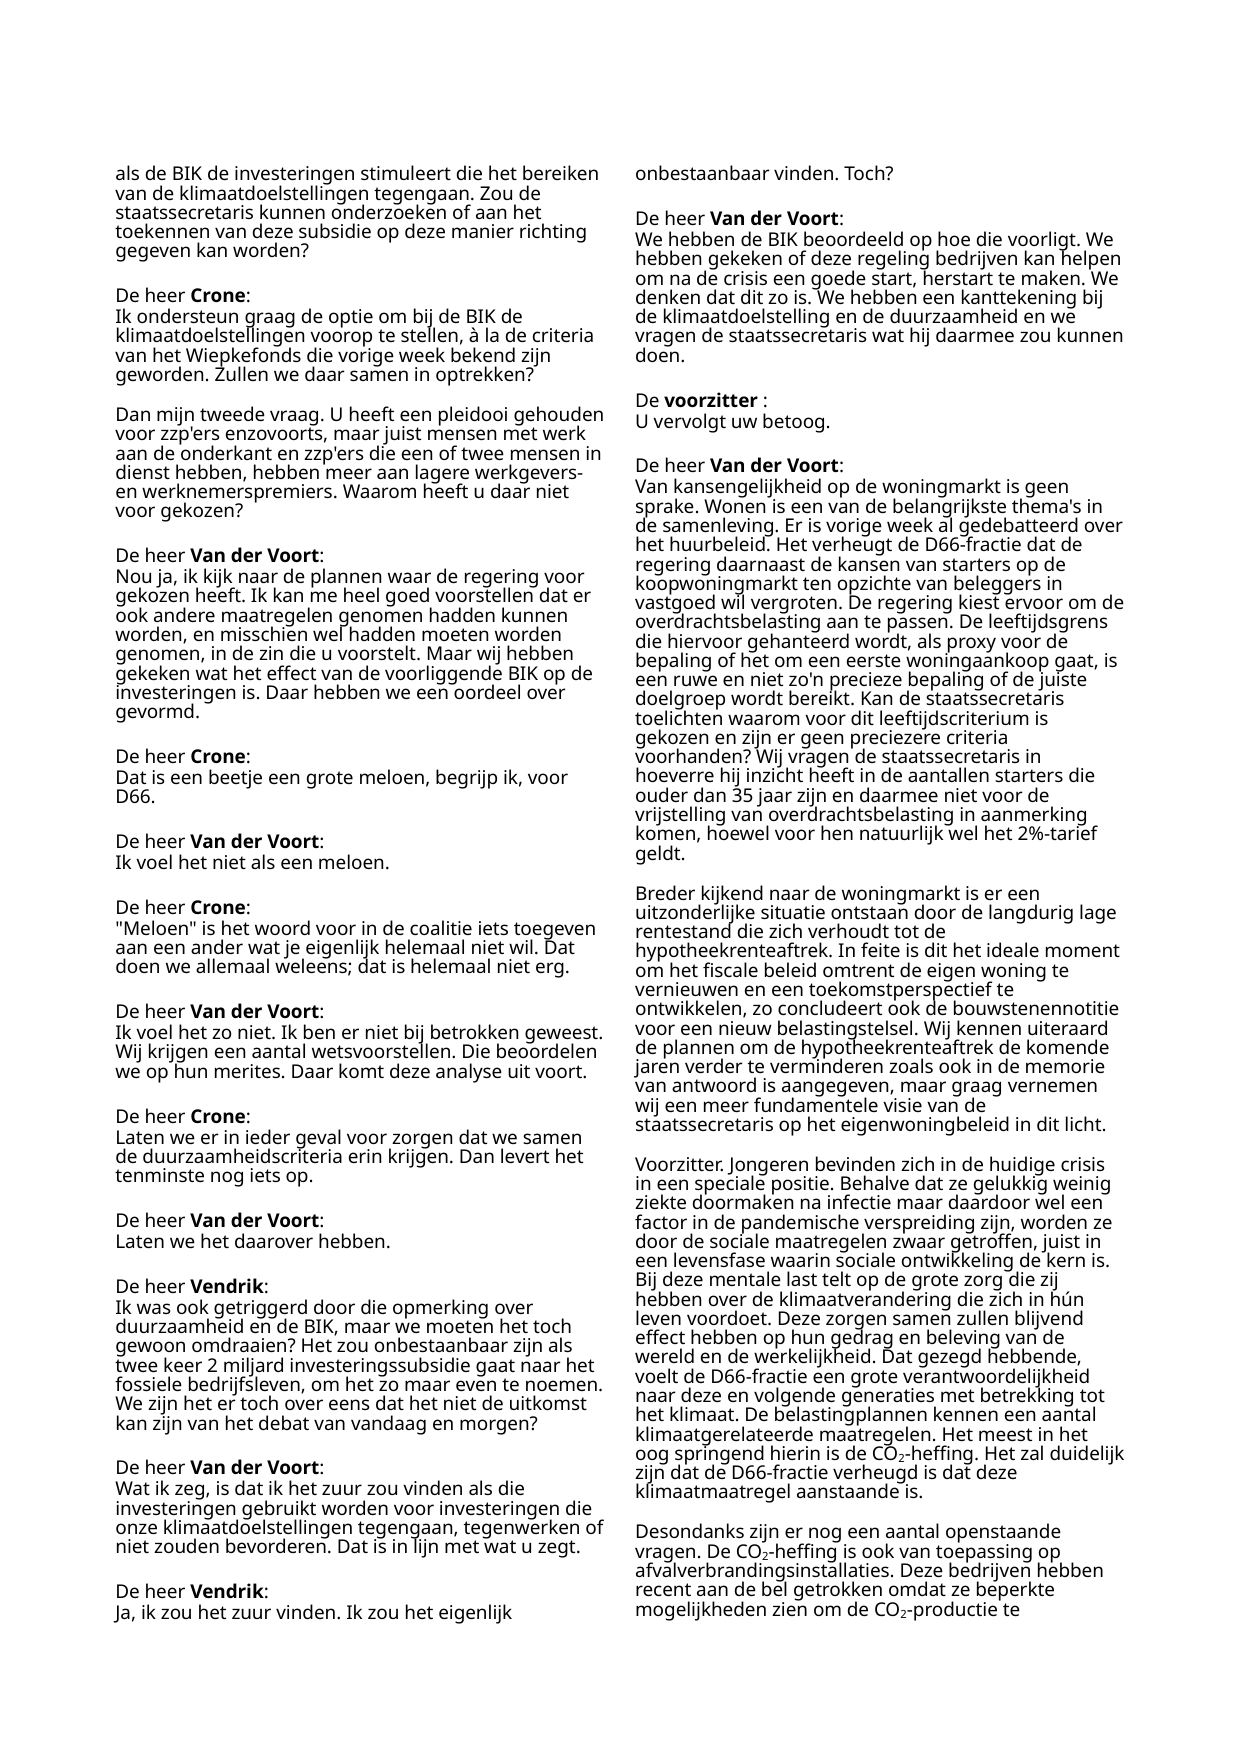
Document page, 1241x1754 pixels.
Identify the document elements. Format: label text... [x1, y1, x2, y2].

text als de BIK de investeringen stimuleert die het bereiken van de klimaatdoelstellingen tegengaan. Zou de staatssecretaris kunnen onderzoeken of aan het toekennen van deze subsidie op deze manier richting gegeven kan worden? [115, 165, 605, 262]
text De voorzitter : [635, 387, 1125, 413]
text Breder kijkend naar de woningmarkt is er een uitzonderlijke situatie ontstaan door de langdurig lage rentestand die zich verhoudt tot de hypotheekrenteaftrek. In feite is dit het ideale moment om het fiscale beleid omtrent de eigen woning te vernieuwen en een toekomstperspectief te ontwikkelen, zo concludeert ook de bouwstenennotitie voor een nieuw belastingstelsel. Wij kennen uiteraard de plannen om de hypotheekrenteaftrek de komende jaren verder te verminderen zoals ook in de memorie van antwoord is aangegeven, maar graag vernemen wij een meer fundamentele visie van de staatssecretaris op het eigenwoningbeleid in dit licht. [635, 884, 1125, 1135]
text Ik ondersteun graag de optie om bij de BIK de klimaatdoelstellingen voorop te stellen, à la de criteria van het Wiepkefonds die vorige week bekend zijn geworden. Zullen we daar samen in optrekken? [115, 308, 605, 385]
text Ja, ik zou het zuur vinden. Ik zou het eigenlijk [115, 1604, 605, 1623]
text De heer Crone: [115, 282, 605, 308]
text Desondanks zijn er nog een aantal openstaande vragen. De CO2-heffing is ook van toepassing op afvalverbrandingsinstallaties. Deze bedrijven hebben recent aan de bel getrokken omdat ze beperkte mogelijkheden zien om de CO2-productie te [635, 1523, 1125, 1620]
text De heer Crone: [115, 743, 605, 769]
text De heer Van der Voort: [115, 828, 605, 854]
text Ik was ook getriggerd door die opmerking over duurzaamheid en de BIK, maar we moeten het toch gewoon omdraaien? Het zou onbestaanbaar zijn als twee keer 2 miljard investeringssubsidie gaat naar het fossiele bedrijfsleven, om het zo maar even te noemen. We zijn het er toch over eens dat het niet de uitkomst kan zijn van het debat van vandaag en morgen? [115, 1299, 605, 1434]
text Laten we het daarover hebben. [115, 1233, 605, 1252]
text "Meloen" is het woord voor in de coalitie iets toegeven aan een ander wat je eigenlijk helemaal niet wil. Dat doen we allemaal weleens; dat is helemaal niet erg. [115, 920, 605, 978]
text Ik voel het zo niet. Ik ben er niet bij betrokken geweest. Wij krijgen een aantal wetsvoorstellen. Die beoordelen we op hun merites. Daar komt deze analyse uit voort. [115, 1024, 605, 1082]
text De heer Crone: [115, 894, 605, 920]
text Laten we er in ieder geval voor zorgen dat we samen de duurzaamheidscriteria erin krijgen. Dan levert het tenminste nog iets op. [115, 1129, 605, 1186]
text U vervolgt uw betoog. [635, 413, 1125, 432]
text Dan mijn tweede vraag. U heeft een pleidooi gehouden voor zzp'ers enzovoorts, maar juist mensen met werk aan de onderkant en zzp'ers die een of twee mensen in dienst hebben, hebben meer aan lagere werkgevers- en werknemerspremiers. Waarom heeft u daar niet voor gekozen? [115, 406, 605, 522]
text Dat is een beetje een grote meloen, begrijp ik, voor D66. [115, 769, 605, 807]
text De heer Van der Voort: [115, 998, 605, 1024]
text De heer Van der Voort: [115, 542, 605, 568]
text Ik voel het niet als een meloen. [115, 854, 605, 873]
text De heer Van der Voort: [115, 1454, 605, 1480]
text Voorzitter. Jongeren bevinden zich in de huidige crisis in een speciale positie. Behalve dat ze gelukkig weinig ziekte doormaken na infectie maar daardoor wel een factor in de pandemische verspreiding zijn, worden ze door de sociale maatregelen zwaar getroffen, juist in een levensfase waarin sociale ontwikkeling de kern is. Bij deze mentale last telt op de grote zorg die zij hebben over de klimaatverandering die zich in hún leven voordoet. Deze zorgen samen zullen blijvend effect hebben op hun gedrag en beleving van de wereld en de werkelijkheid. Dat gezegd hebbende, voelt de D66-fractie een grote verantwoordelijkheid naar deze en volgende generaties met betrekking tot het klimaat. De belastingplannen kennen een aantal klimaatgerelateerde maatregelen. Het meest in het oog springend hierin is de CO2-heffing. Het zal duidelijk zijn dat de D66-fractie verheugd is dat deze klimaatmaatregel aanstaande is. [635, 1156, 1125, 1503]
text De heer Vendrik: [115, 1273, 605, 1299]
text Nou ja, ik kijk naar de plannen waar de regering voor gekozen heeft. Ik kan me heel goed voorstellen dat er ook andere maatregelen genomen hadden kunnen worden, en misschien wel hadden moeten worden genomen, in de zin die u voorstelt. Maar wij hebben gekeken wat het effect van de voorliggende BIK op de investeringen is. Daar hebben we een oordeel over gevormd. [115, 568, 605, 722]
text Wat ik zeg, is dat ik het zuur zou vinden als die investeringen gebruikt worden voor investeringen die onze klimaatdoelstellingen tegengaan, tegenwerken of niet zouden bevorderen. Dat is in lijn met wat u zegt. [115, 1480, 605, 1557]
text De heer Van der Voort: [635, 453, 1125, 478]
text Van kansengelijkheid op de woningmarkt is geen sprake. Wonen is een van de belangrijkste thema's in de samenleving. Er is vorige week al gedebatteerd over het huurbeleid. Het verheugt de D66-fractie dat de regering daarnaast de kansen van starters op de koopwoningmarkt ten opzichte van beleggers in vastgoed wil vergroten. De regering kiest ervoor om de overdrachtsbelasting aan te passen. De leeftijdsgrens die hiervoor gehanteerd wordt, als proxy voor de bepaling of het om een eerste woningaankoop gaat, is een ruwe en niet zo'n precieze bepaling of de juiste doelgroep wordt bereikt. Kan de staatssecretaris toelichten waarom voor dit leeftijdscriterium is gekozen en zijn er geen preciezere criteria voorhanden? Wij vragen de staatssecretaris in hoeverre hij inzicht heeft in de aantallen starters die ouder dan 35 jaar zijn en daarmee niet voor de vrijstelling van overdrachtsbelasting in aanmerking komen, hoewel voor hen natuurlijk wel het 2%-tarief geldt. [635, 478, 1125, 864]
text De heer Crone: [115, 1103, 605, 1129]
text De heer Van der Voort: [115, 1207, 605, 1233]
text onbestaanbaar vinden. Toch? [635, 165, 1125, 184]
text We hebben de BIK beoordeeld op hoe die voorligt. We hebben gekeken of deze regeling bedrijven kan helpen om na de crisis een goede start, herstart te maken. We denken dat dit zo is. We hebben een kanttekening bij de klimaatdoelstelling en de duurzaamheid en we vragen de staatssecretaris wat hij daarmee zou kunnen doen. [635, 231, 1125, 366]
text De heer Van der Voort: [635, 205, 1125, 231]
text De heer Vendrik: [115, 1578, 605, 1604]
